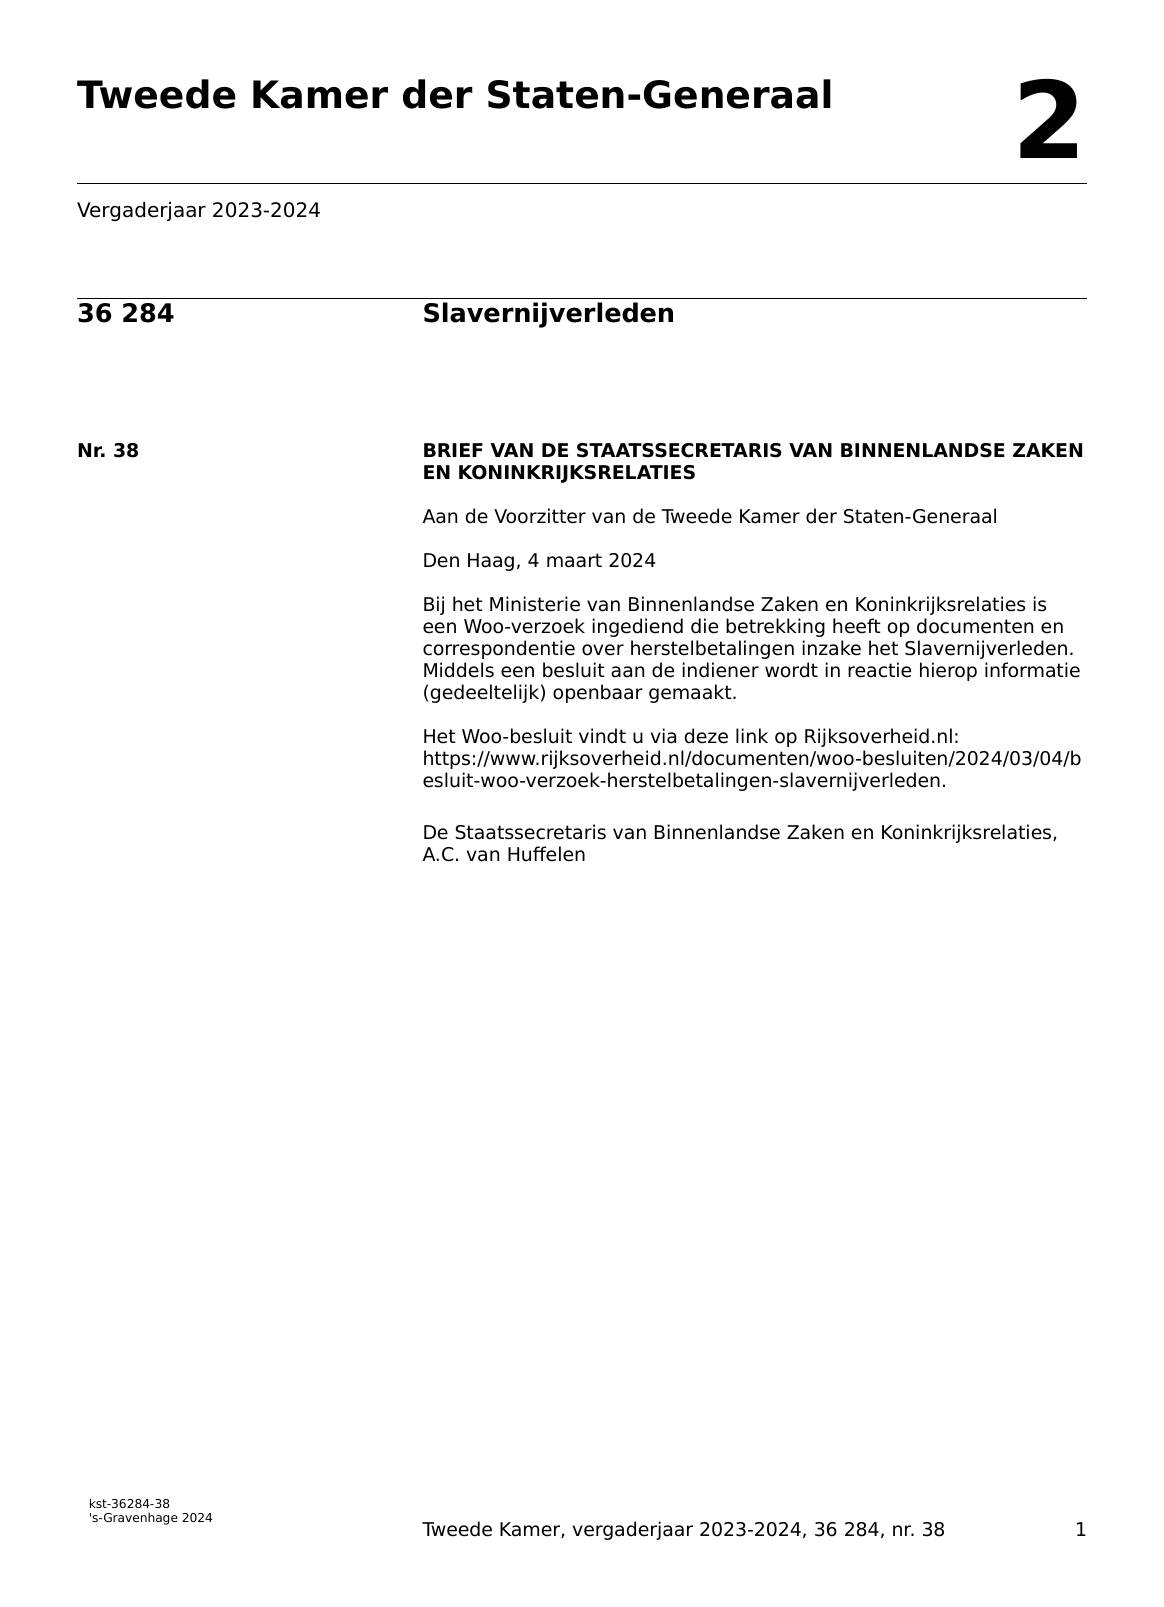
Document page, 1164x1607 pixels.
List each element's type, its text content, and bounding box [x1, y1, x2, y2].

table_cell Vergaderjaar 2023-2024 [77, 184, 1087, 298]
subtitle Nr. 38 BRIEF VAN DE STAATSSECRETARIS VAN BINNENLANDSE ZAKEN EN KONINKRIJKSRELATIES [77, 440, 1087, 484]
subtitle 36 284 Slavernijverleden [77, 299, 1087, 329]
text kst-36284-38 [88, 1497, 323, 1511]
text Bij het Ministerie van Binnenlandse Zaken en Koninkrijksrelaties is een Woo-verzoek ingediend die betrekking heeft op documenten en correspondentie over herstelbetalingen inzake het Slavernijverleden. Middels een besluit aan de indiener wordt in reactie hierop informatie (gedeeltelijk) openbaar gemaakt. [422, 594, 1087, 704]
text Het Woo-besluit vindt u via deze link op Rijksoverheid.nl: https://www.rijksoverheid.nl/documenten/woo-besluiten/2024/03/04/besluit-woo-verzoek-herstelbetalingen-slavernijverleden. [422, 726, 1087, 792]
text Aan de Voorzitter van de Tweede Kamer der Staten-Generaal [422, 506, 1087, 528]
table_header 2 [886, 59, 1087, 183]
text 's-Gravenhage 2024 [88, 1511, 323, 1525]
text De Staatssecretaris van Binnenlandse Zaken en Koninkrijksrelaties, A.C. van Huffelen [422, 822, 1087, 866]
table_header Tweede Kamer der Staten-Generaal [77, 59, 886, 183]
text Den Haag, 4 maart 2024 [422, 550, 1087, 572]
